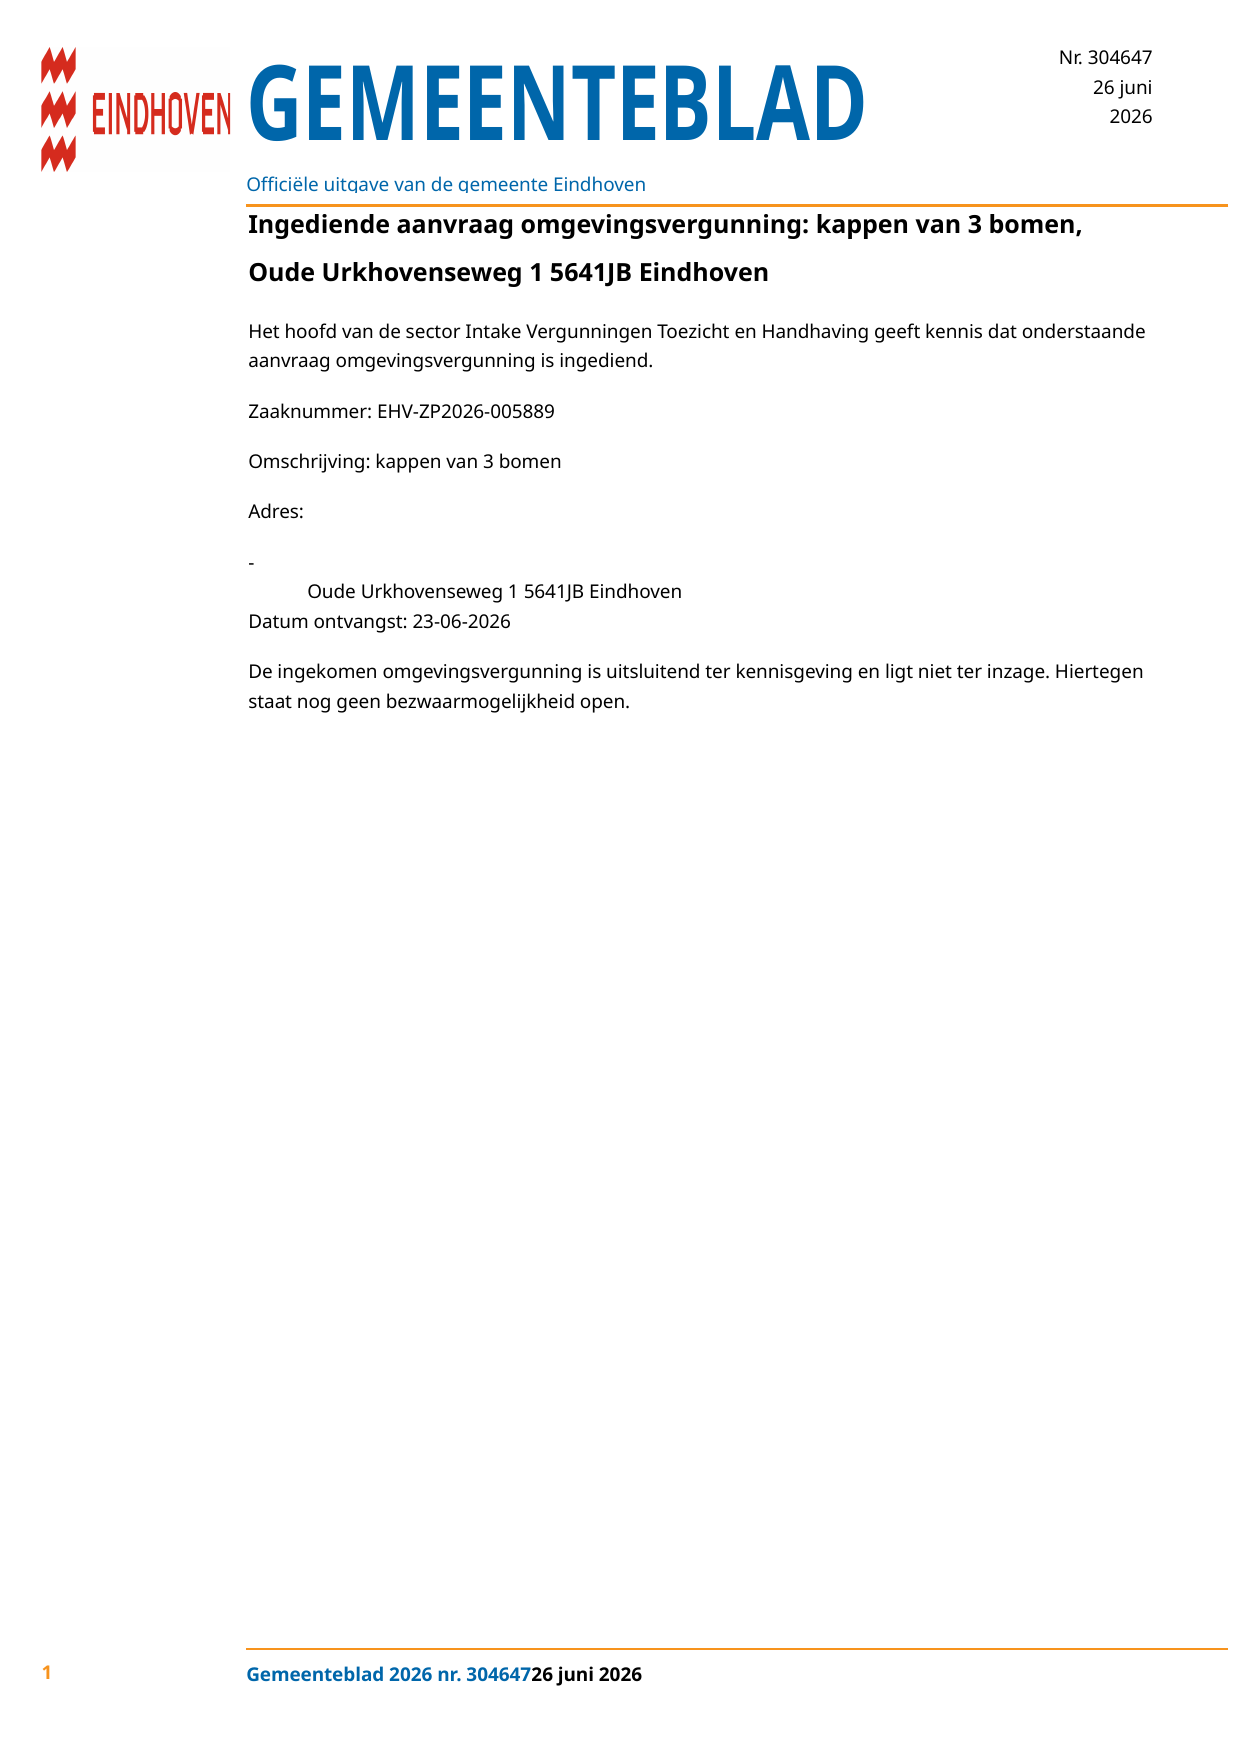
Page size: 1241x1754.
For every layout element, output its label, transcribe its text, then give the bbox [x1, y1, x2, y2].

text De ingekomen omgevingsvergunning is uitsluitend ter kennisgeving en ligt niet ter inzage. Hiertegen staat nog geen bezwaarmogelijkheid open. [248, 659, 1152, 714]
text Zaaknummer: EHV-ZP2026-005889 [248, 398, 1152, 424]
text Omschrijving: kappen van 3 bomen [248, 448, 1152, 474]
text Adres: [248, 499, 1152, 524]
text Het hoofd van de sector Intake Vergunningen Toezicht en Handhaving geeft kennis dat onderstaande aanvraag omgevingsvergunning is ingediend. [248, 318, 1152, 373]
text Ingediende aanvraag omgevingsvergunning: kappen van 3 bomen, Oude Urkhovenseweg 1 5641JB Eindhoven [248, 207, 1152, 288]
text Datum ontvangst: 23-06-2026 [248, 608, 1152, 634]
picture [41, 47, 231, 172]
list Oude Urkhovenseweg 1 5641JB Eindhoven [248, 579, 1152, 604]
